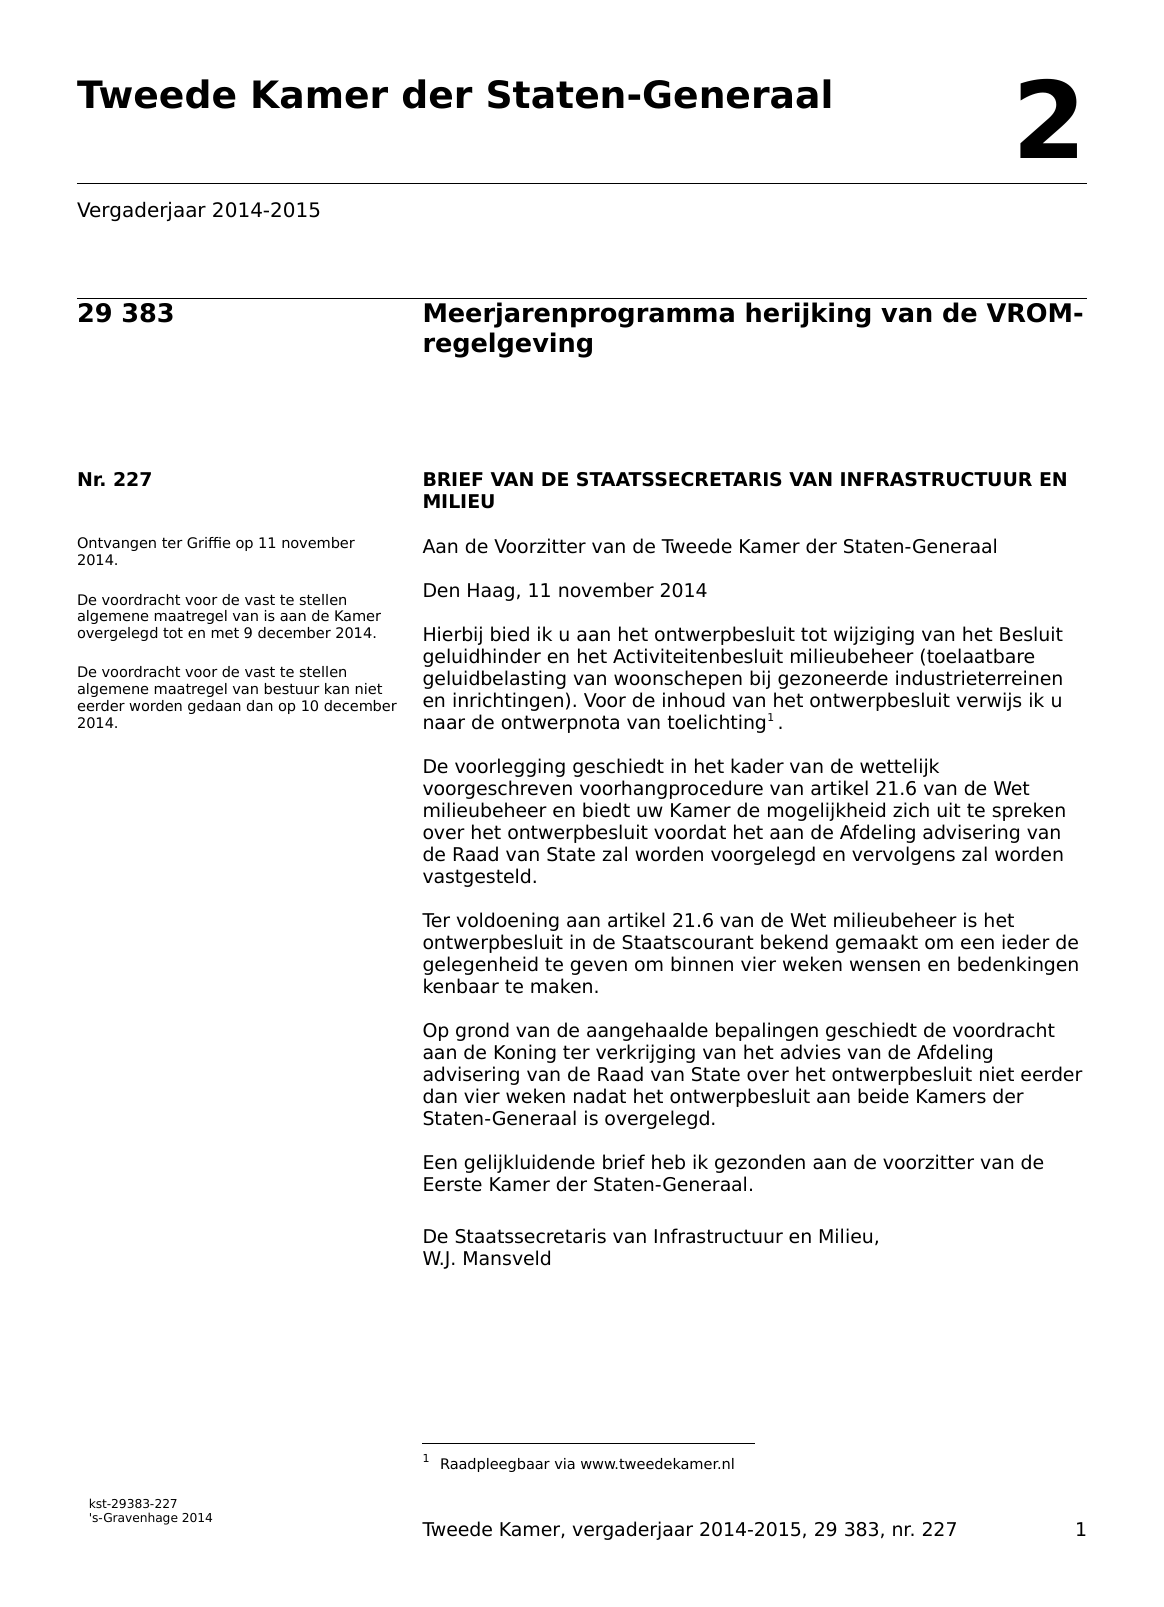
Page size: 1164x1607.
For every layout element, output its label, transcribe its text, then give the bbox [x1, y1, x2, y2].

text De voordracht voor de vast te stellen algemene maatregel van bestuur kan niet eerder worden gedaan dan op 10 december 2014. [77, 664, 399, 732]
text Aan de Voorzitter van de Tweede Kamer der Staten-Generaal [422, 536, 1087, 557]
table_header 2 [886, 59, 1087, 183]
text Den Haag, 11 november 2014 [422, 580, 1087, 602]
text Raadpleegbaar via www.tweedekamer.nl [422, 1452, 1087, 1474]
subtitle 29 383 Meerjarenprogramma herijking van de VROM-regelgeving [77, 299, 1087, 358]
text Ontvangen ter Griffie op 11 november 2014. [77, 536, 399, 569]
table_header Tweede Kamer der Staten-Generaal [77, 59, 886, 183]
text De voordracht voor de vast te stellen algemene maatregel van is aan de Kamer overgelegd tot en met 9 december 2014. [77, 591, 399, 642]
subtitle Nr. 227 BRIEF VAN DE STAATSSECRETARIS VAN INFRASTRUCTUUR EN MILIEU [77, 469, 1087, 513]
text [77, 569, 399, 591]
text De Staatssecretaris van Infrastructuur en Milieu, W.J. Mansveld [422, 1226, 1087, 1270]
table_cell Vergaderjaar 2014-2015 [77, 184, 1087, 298]
text Een gelijkluidende brief heb ik gezonden aan de voorzitter van de Eerste Kamer der Staten-Generaal. [422, 1152, 1087, 1196]
text kst-29383-227 [88, 1497, 323, 1511]
text Hierbij bied ik u aan het ontwerpbesluit tot wijziging van het Besluit geluidhinder en het Activiteitenbesluit milieubeheer (toelaatbare geluidbelasting van woonschepen bij gezoneerde industrieterreinen en inrichtingen). Voor de inhoud van het ontwerpbesluit verwijs ik u naar de ontwerpnota van toelichting. [422, 624, 1087, 734]
text Ter voldoening aan artikel 21.6 van de Wet milieubeheer is het ontwerpbesluit in de Staatscourant bekend gemaakt om een ieder de gelegenheid te geven om binnen vier weken wensen en bedenkingen kenbaar te maken. [422, 910, 1087, 998]
text De voorlegging geschiedt in het kader van de wettelijk voorgeschreven voorhangprocedure van artikel 21.6 van de Wet milieubeheer en biedt uw Kamer de mogelijkheid zich uit te spreken over het ontwerpbesluit voordat het aan de Afdeling advisering van de Raad van State zal worden voorgelegd en vervolgens zal worden vastgesteld. [422, 756, 1087, 888]
text 's-Gravenhage 2014 [88, 1511, 323, 1525]
text Op grond van de aangehaalde bepalingen geschiedt de voordracht aan de Koning ter verkrijging van het advies van de Afdeling advisering van de Raad van State over het ontwerpbesluit niet eerder dan vier weken nadat het ontwerpbesluit aan beide Kamers der Staten-Generaal is overgelegd. [422, 1020, 1087, 1130]
text [77, 642, 399, 664]
